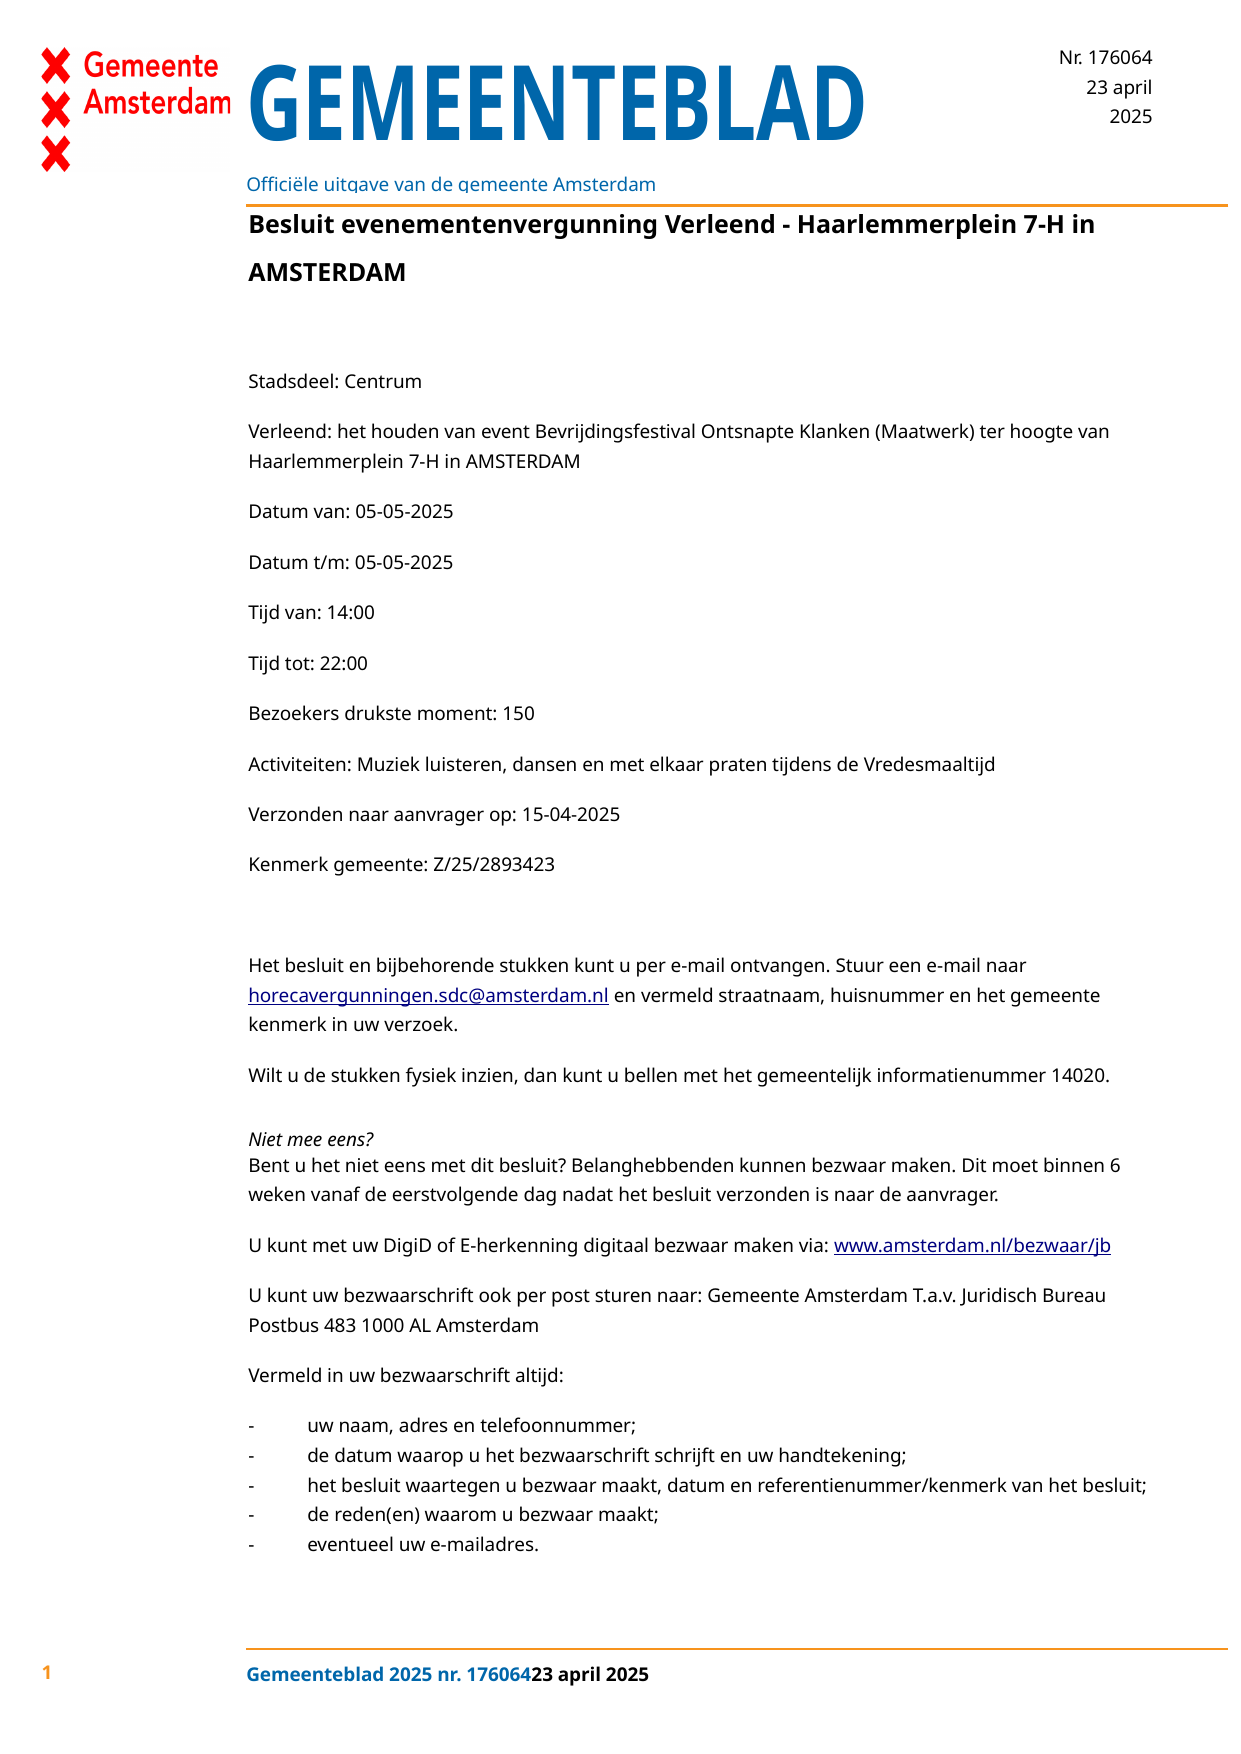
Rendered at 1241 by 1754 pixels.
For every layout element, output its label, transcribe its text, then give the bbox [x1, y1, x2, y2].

text Verleend: het houden van event Bevrijdingsfestival Ontsnapte Klanken (Maatwerk) ter hoogte van Haarlemmerplein 7-H in AMSTERDAM [248, 419, 1152, 474]
text U kunt met uw DigiD of E-herkenning digitaal bezwaar maken via: www.amsterdam.nl/bezwaar/jb [248, 1232, 1152, 1257]
picture [41, 47, 231, 172]
list uw naam, adres en telefoonnummer; [248, 1413, 1152, 1438]
list het besluit waartegen u bezwaar maakt, datum en referentienummer/kenmerk van het besluit; [248, 1472, 1152, 1497]
text Besluit evenementenvergunning Verleend - Haarlemmerplein 7-H in AMSTERDAM [248, 207, 1152, 288]
list eventueel uw e-mailadres. [248, 1531, 1152, 1557]
text Bezoekers drukste moment: 150 [248, 700, 1152, 726]
text Vermeld in uw bezwaarschrift altijd: [248, 1362, 1152, 1388]
text Datum t/m: 05-05-2025 [248, 549, 1152, 575]
text Datum van: 05-05-2025 [248, 499, 1152, 524]
text Kenmerk gemeente: Z/25/2893423 [248, 852, 1152, 877]
text Stadsdeel: Centrum [248, 368, 1152, 394]
text U kunt uw bezwaarschrift ook per post sturen naar: Gemeente Amsterdam T.a.v. Juridisch Bureau Postbus 483 1000 AL Amsterdam [248, 1282, 1152, 1337]
list de datum waarop u het bezwaarschrift schrijft en uw handtekening; [248, 1442, 1152, 1468]
list de reden(en) waarom u bezwaar maakt; [248, 1501, 1152, 1527]
text Activiteiten: Muziek luisteren, dansen en met elkaar praten tijdens de Vredesmaaltijd [248, 751, 1152, 777]
text Tijd tot: 22:00 [248, 650, 1152, 676]
text Tijd van: 14:00 [248, 599, 1152, 625]
text Bent u het niet eens met dit besluit? Belanghebbenden kunnen bezwaar maken. Dit moet binnen 6 weken vanaf de eerstvolgende dag nadat het besluit verzonden is naar de aanvrager. [248, 1152, 1152, 1207]
text Wilt u de stukken fysiek inzien, dan kunt u bellen met het gemeentelijk informatienummer 14020. [248, 1062, 1152, 1088]
text Verzonden naar aanvrager op: 15-04-2025 [248, 801, 1152, 827]
text Niet mee eens? [248, 1126, 1152, 1152]
text Het besluit en bijbehorende stukken kunt u per e-mail ontvangen. Stuur een e-mail naar horecavergunningen.sdc@amsterdam.nl en vermeld straatnaam, huisnummer en het gemeente kenmerk in uw verzoek. [248, 952, 1152, 1037]
